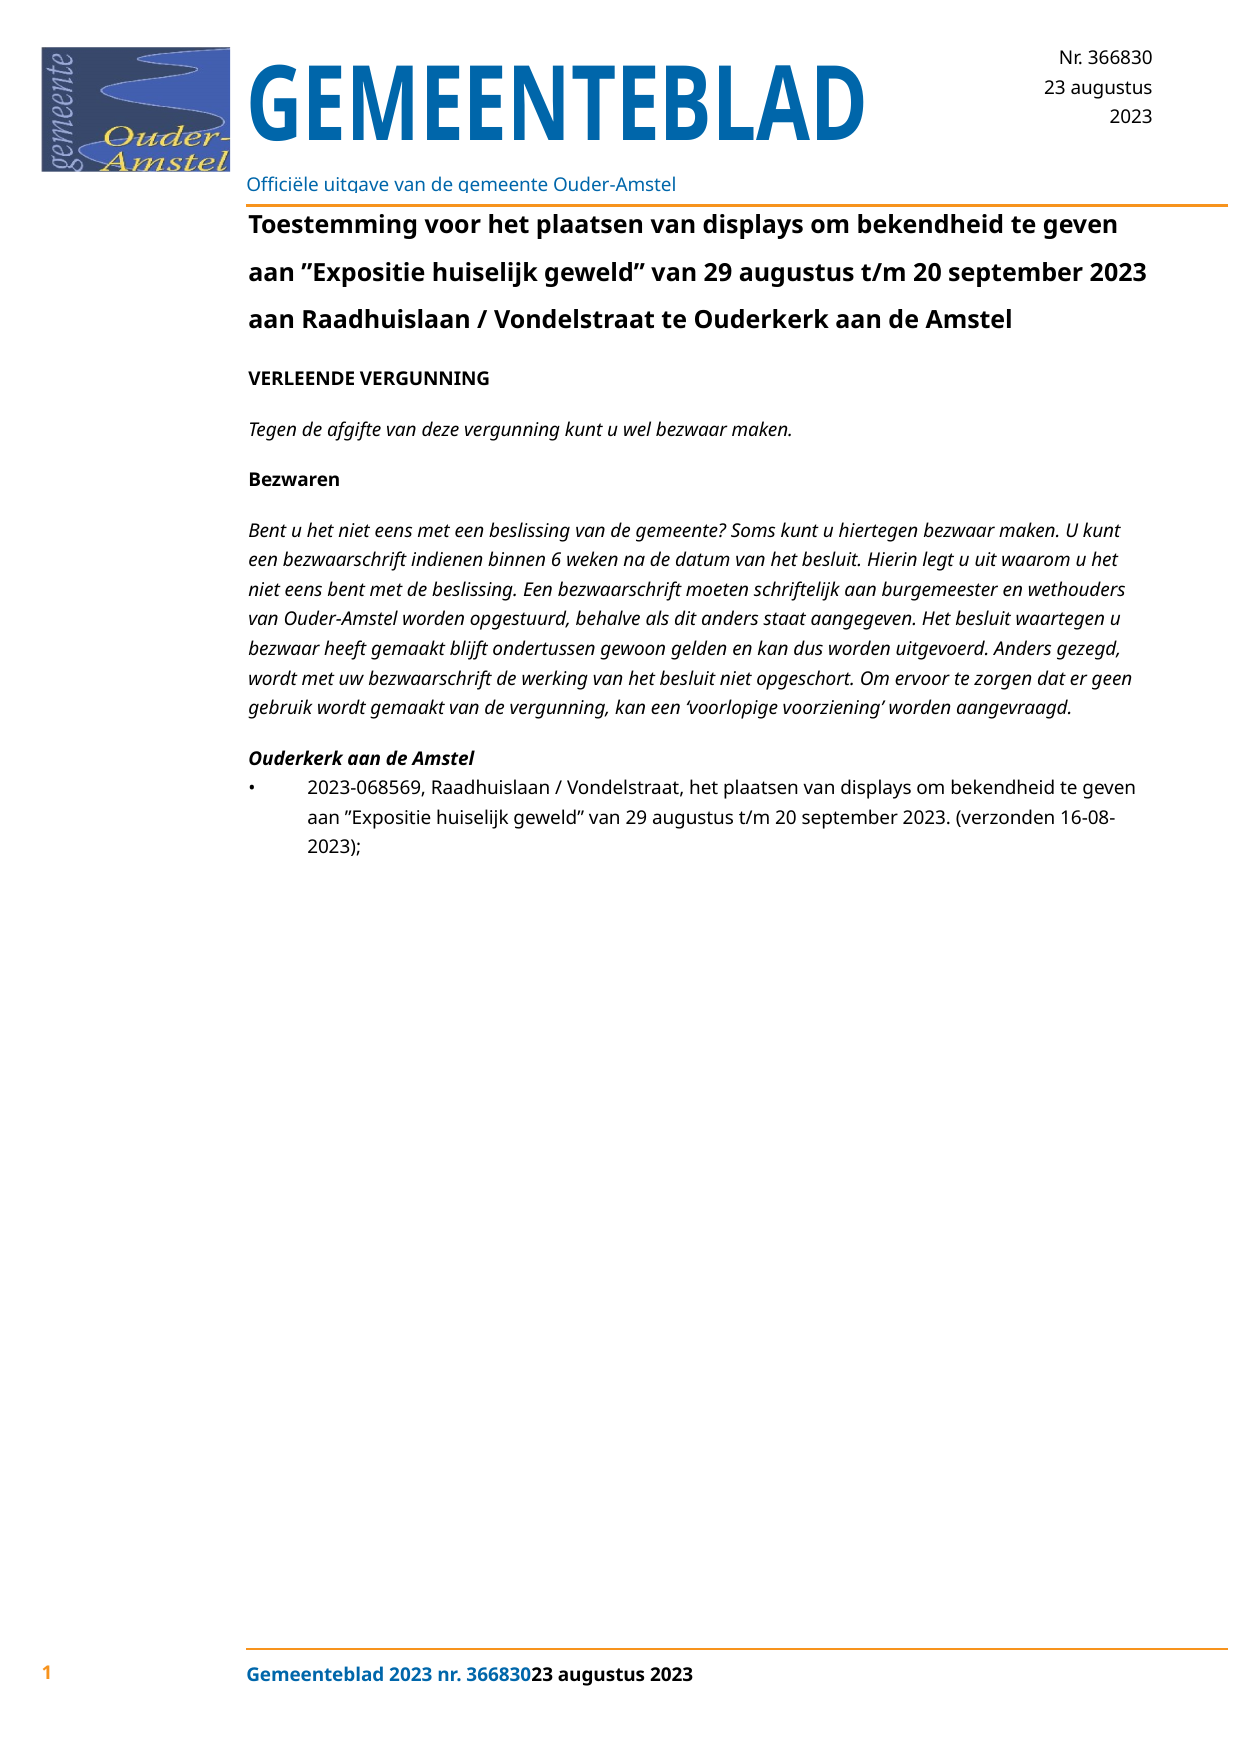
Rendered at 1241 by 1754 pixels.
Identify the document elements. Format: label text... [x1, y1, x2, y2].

picture [41, 47, 231, 172]
text Tegen de afgifte van deze vergunning kunt u wel bezwaar maken. [248, 416, 1152, 442]
text Ouderkerk aan de Amstel [248, 745, 1152, 770]
text Bezwaren [248, 466, 1152, 492]
text Bent u het niet eens met een beslissing van de gemeente? Soms kunt u hiertegen bezwaar maken. U kunt een bezwaarschrift indienen binnen 6 weken na de datum van het besluit. Hierin legt u uit waarom u het niet eens bent met de beslissing. Een bezwaarschrift moeten schriftelijk aan burgemeester en wethouders van Ouder-Amstel worden opgestuurd, behalve als dit anders staat aangegeven. Het besluit waartegen u bezwaar heeft gemaakt blijft ondertussen gewoon gelden en kan dus worden uitgevoerd. Anders gezegd, wordt met uw bezwaarschrift de werking van het besluit niet opgeschort. Om ervoor te zorgen dat er geen gebruik wordt gemaakt van de vergunning, kan een ‘voorlopige voorziening’ worden aangevraagd. [248, 517, 1152, 720]
text Toestemming voor het plaatsen van displays om bekendheid te geven aan ”Expositie huiselijk geweld” van 29 augustus t/m 20 september 2023 aan Raadhuislaan / Vondelstraat te Ouderkerk aan de Amstel [248, 207, 1152, 336]
list 2023-068569, Raadhuislaan / Vondelstraat, het plaatsen van displays om bekendheid te geven aan ”Expositie huiselijk geweld” van 29 augustus t/m 20 september 2023. (verzonden 16-08-2023); [248, 774, 1152, 859]
text VERLEENDE VERGUNNING [248, 366, 1152, 391]
